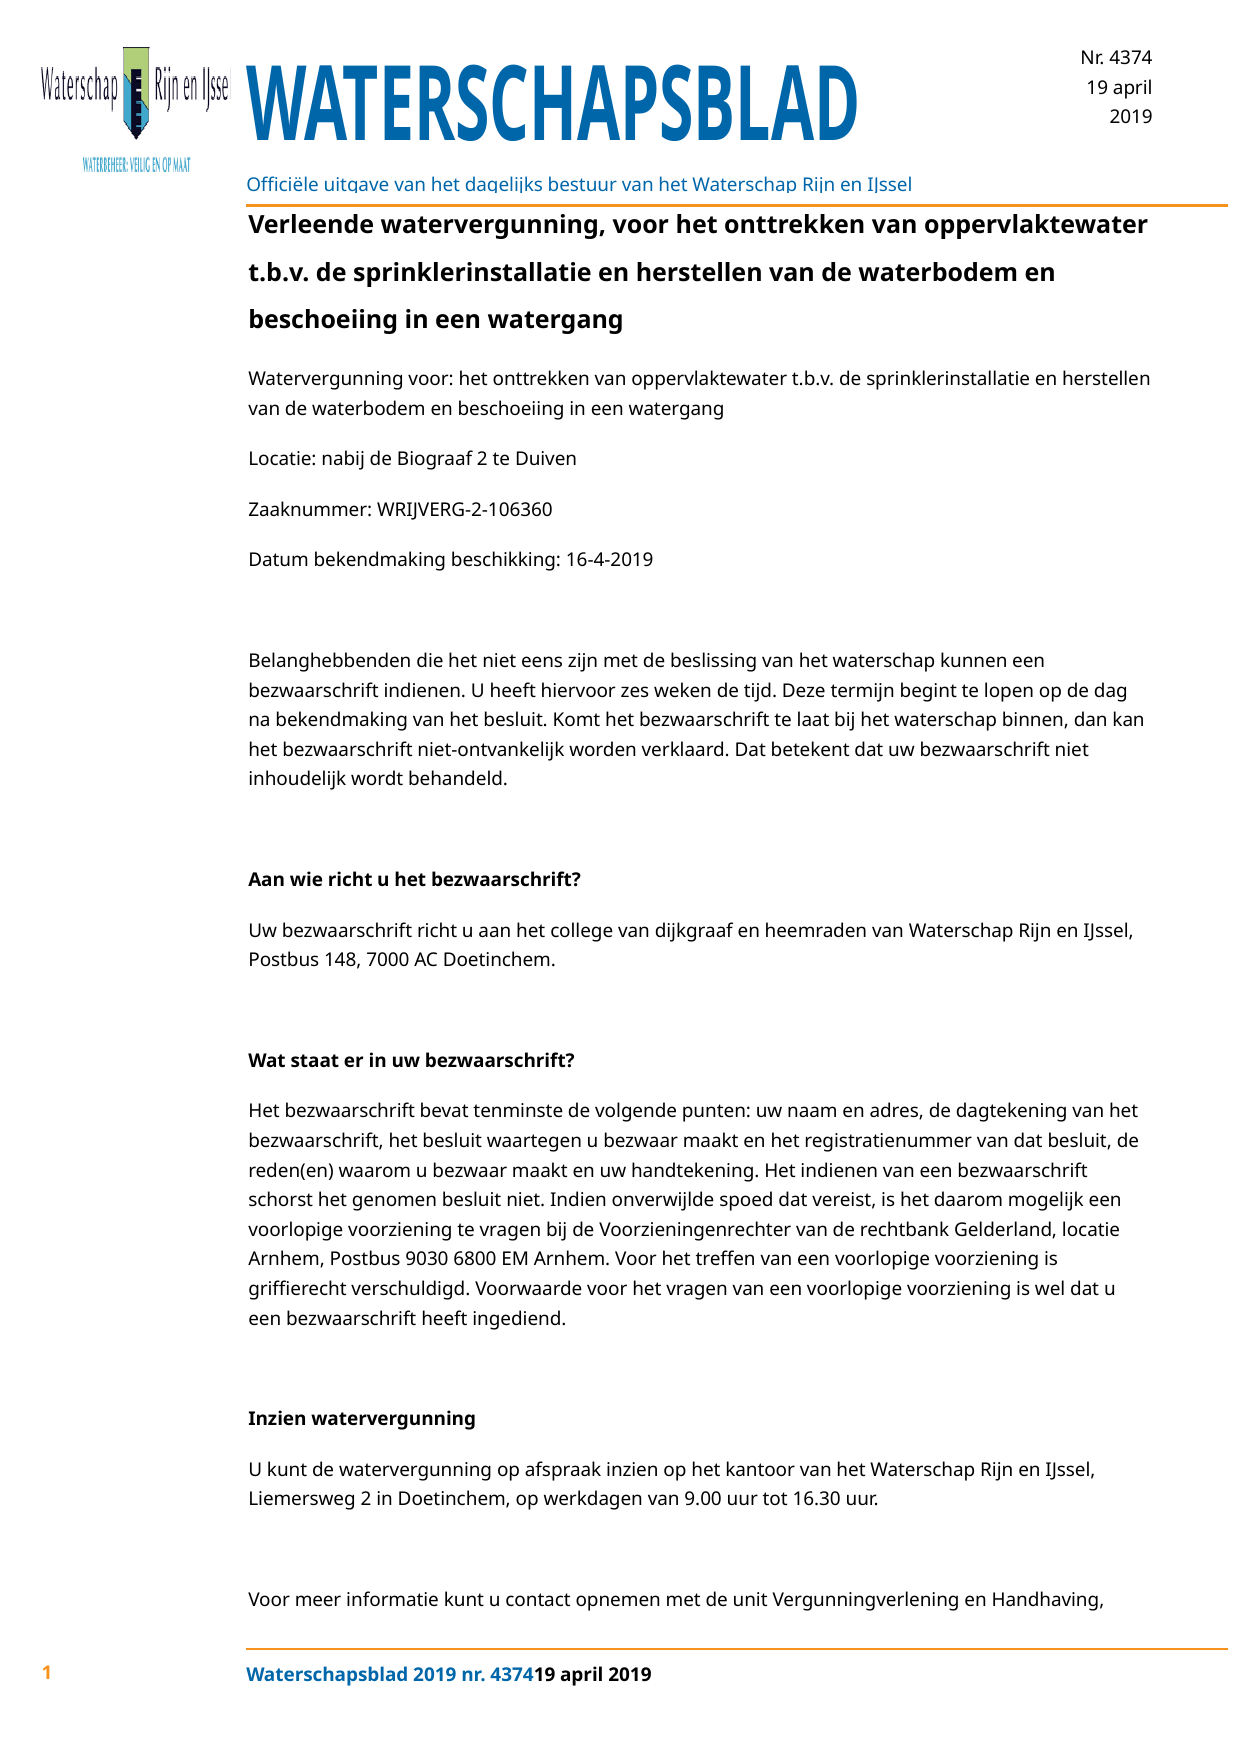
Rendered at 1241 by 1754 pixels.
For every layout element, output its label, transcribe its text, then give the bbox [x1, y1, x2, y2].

picture [41, 47, 231, 172]
text U kunt de watervergunning op afspraak inzien op het kantoor van het Waterschap Rijn en IJssel, Liemersweg 2 in Doetinchem, op werkdagen van 9.00 uur tot 16.30 uur. [248, 1456, 1152, 1511]
text Inzien watervergunning [248, 1406, 1152, 1431]
text Wat staat er in uw bezwaarschrift? [248, 1047, 1152, 1073]
text Zaaknummer: WRIJVERG-2-106360 [248, 496, 1152, 522]
text Watervergunning voor: het onttrekken van oppervlaktewater t.b.v. de sprinklerinstallatie en herstellen van de waterbodem en beschoeiing in een watergang [248, 366, 1152, 421]
text Voor meer informatie kunt u contact opnemen met de unit Vergunningverlening en Handhaving, [248, 1586, 1152, 1612]
text Belanghebbenden die het niet eens zijn met de beslissing van het waterschap kunnen een bezwaarschrift indienen. U heeft hiervoor zes weken de tijd. Deze termijn begint te lopen op de dag na bekendmaking van het besluit. Komt het bezwaarschrift te laat bij het waterschap binnen, dan kan het bezwaarschrift niet-ontvankelijk worden verklaard. Dat betekent dat uw bezwaarschrift niet inhoudelijk wordt behandeld. [248, 647, 1152, 791]
text Datum bekendmaking beschikking: 16-4-2019 [248, 546, 1152, 572]
text Het bezwaarschrift bevat tenminste de volgende punten: uw naam en adres, de dagtekening van het bezwaarschrift, het besluit waartegen u bezwaar maakt en het registratienummer van dat besluit, de reden(en) waarom u bezwaar maakt en uw handtekening. Het indienen van een bezwaarschrift schorst het genomen besluit niet. Indien onverwijlde spoed dat vereist, is het daarom mogelijk een voorlopige voorziening te vragen bij de Voorzieningenrechter van de rechtbank Gelderland, locatie Arnhem, Postbus 9030 6800 EM Arnhem. Voor het treffen van een voorlopige voorziening is griffierecht verschuldigd. Voorwaarde voor het vragen van een voorlopige voorziening is wel dat u een bezwaarschrift heeft ingediend. [248, 1098, 1152, 1330]
text Locatie: nabij de Biograaf 2 te Duiven [248, 446, 1152, 471]
text Aan wie richt u het bezwaarschrift? [248, 866, 1152, 892]
text Uw bezwaarschrift richt u aan het college van dijkgraaf en heemraden van Waterschap Rijn en IJssel, Postbus 148, 7000 AC Doetinchem. [248, 917, 1152, 972]
text Verleende watervergunning, voor het onttrekken van oppervlaktewater t.b.v. de sprinklerinstallatie en herstellen van de waterbodem en beschoeiing in een watergang [248, 207, 1152, 336]
